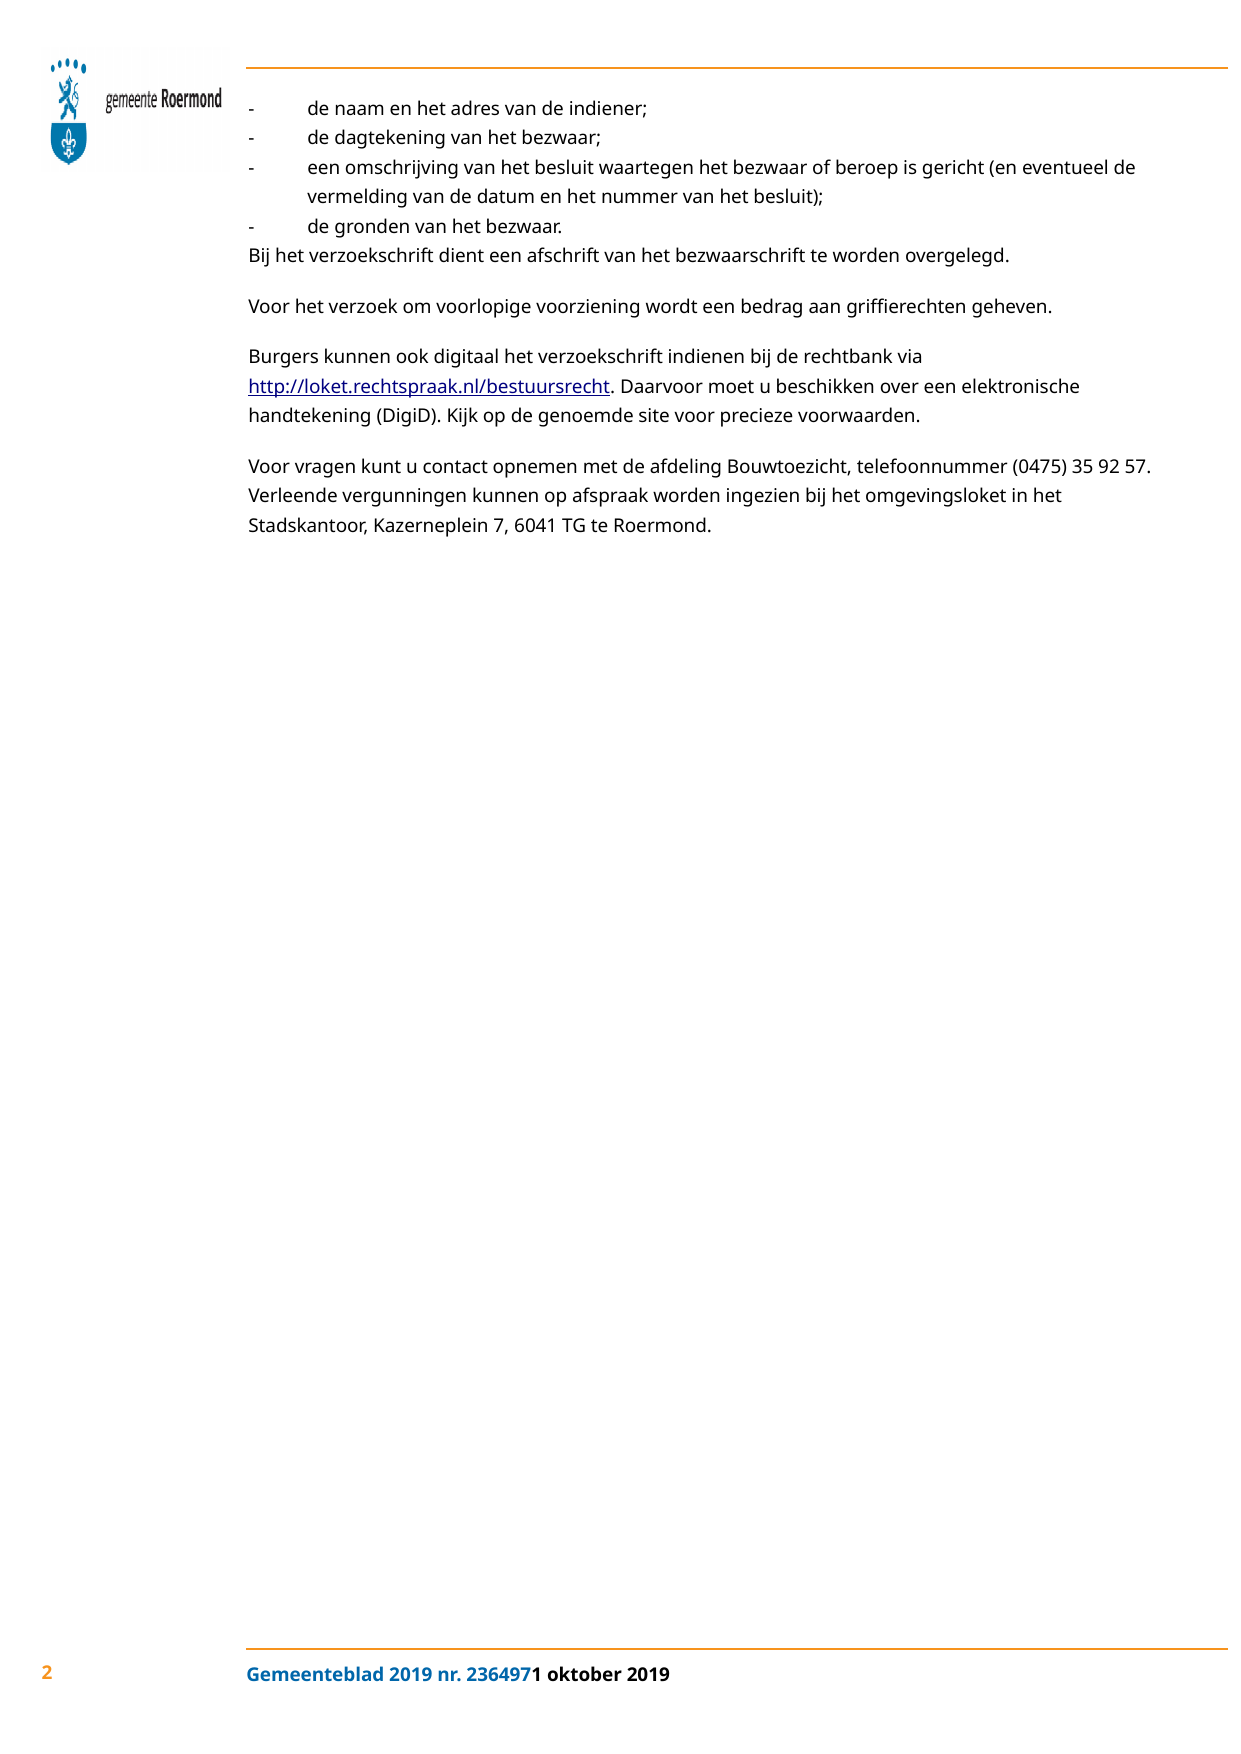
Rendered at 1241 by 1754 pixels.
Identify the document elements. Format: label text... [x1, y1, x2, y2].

list een omschrijving van het besluit waartegen het bezwaar of beroep is gericht (en eventueel de vermelding van de datum en het nummer van het besluit); [248, 154, 1152, 209]
list de dagtekening van het bezwaar; [248, 124, 1152, 150]
text Voor vragen kunt u contact opnemen met de afdeling Bouwtoezicht, telefoonnummer (0475) 35 92 57. Verleende vergunningen kunnen op afspraak worden ingezien bij het omgevingsloket in het Stadskantoor, Kazerneplein 7, 6041 TG te Roermond. [248, 453, 1152, 538]
text Voor het verzoek om voorlopige voorziening wordt een bedrag aan griffierechten geheven. [248, 293, 1152, 319]
list de naam en het adres van de indiener; [248, 95, 1152, 121]
text Bij het verzoekschrift dient een afschrift van het bezwaarschrift te worden overgelegd. [248, 243, 1152, 268]
list de gronden van het bezwaar. [248, 213, 1152, 239]
picture [41, 47, 231, 172]
text Burgers kunnen ook digitaal het verzoekschrift indienen bij de rechtbank via http://loket.rechtspraak.nl/bestuursrecht. Daarvoor moet u beschikken over een elektronische handtekening (DigiD). Kijk op de genoemde site voor precieze voorwaarden. [248, 343, 1152, 428]
